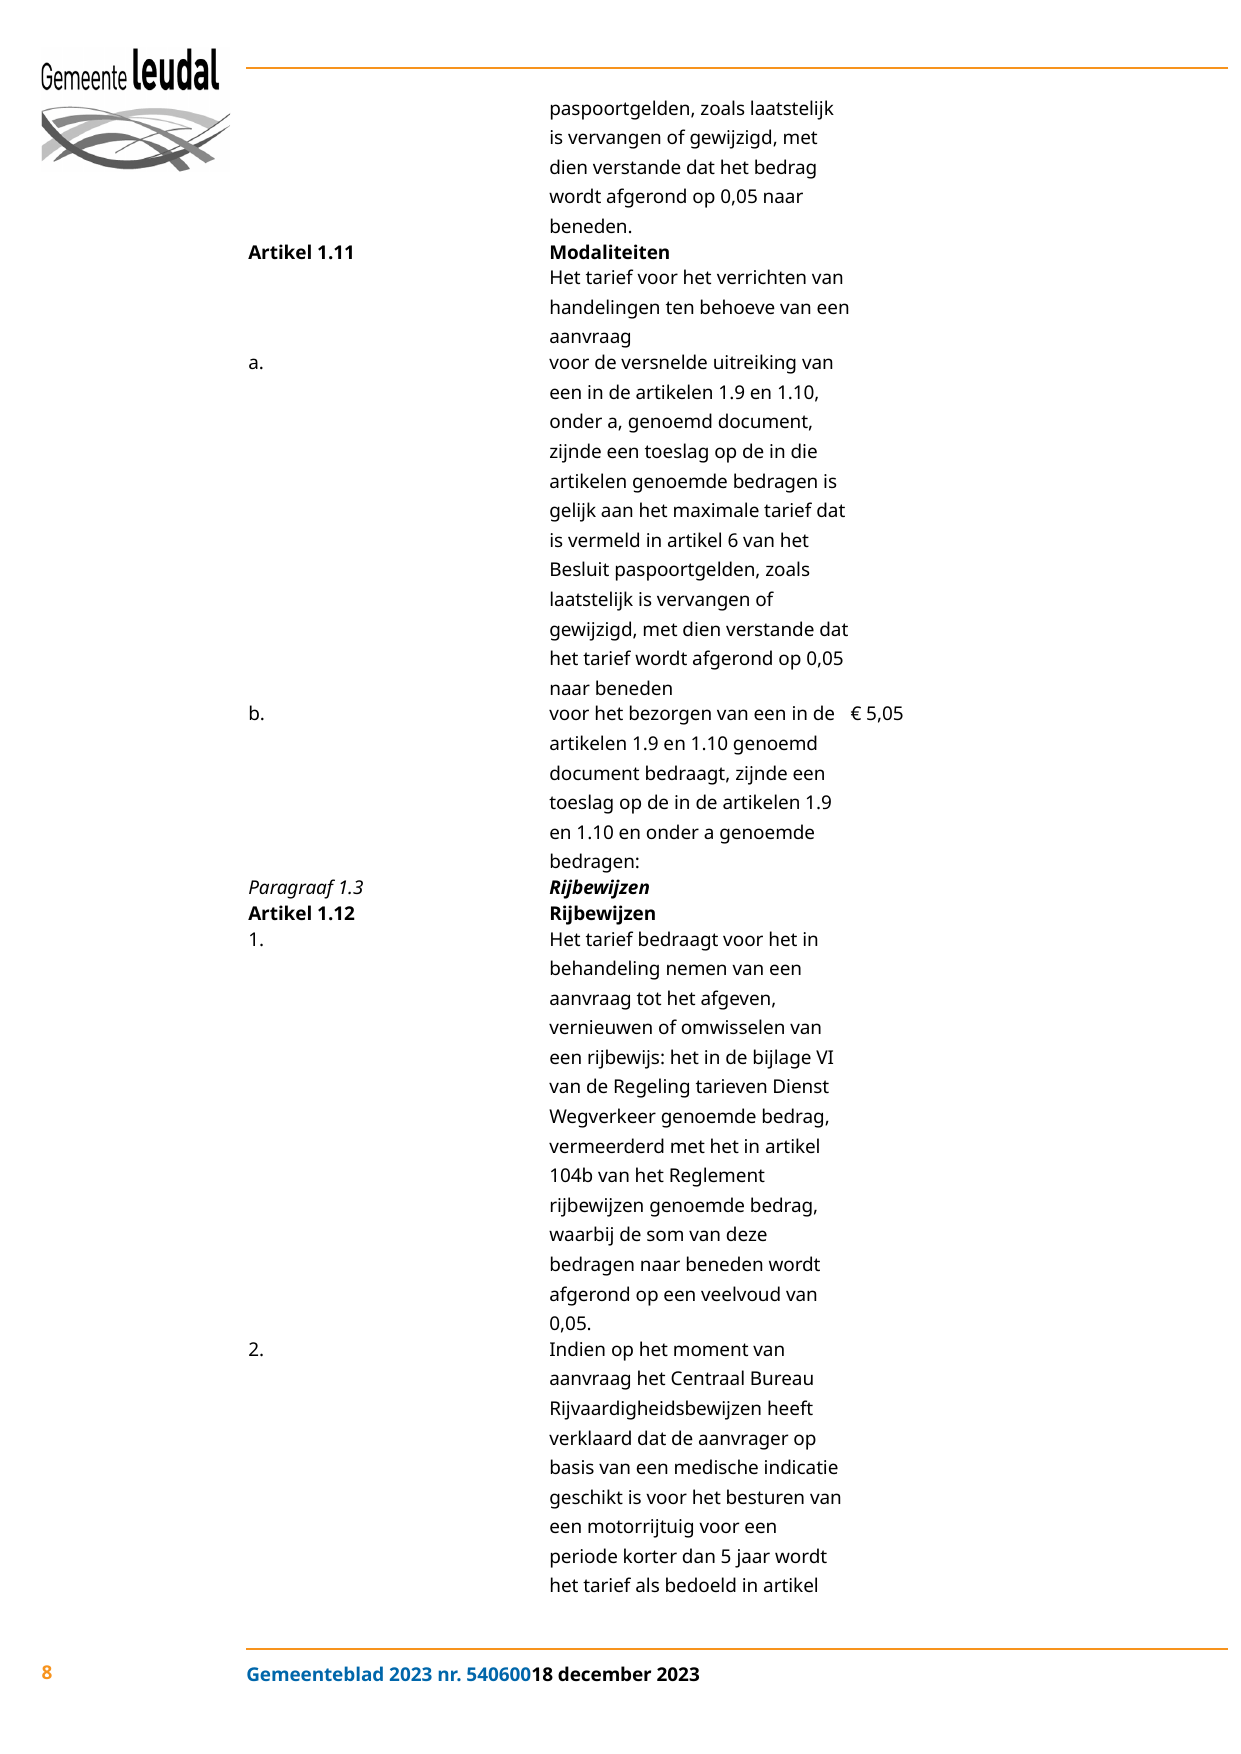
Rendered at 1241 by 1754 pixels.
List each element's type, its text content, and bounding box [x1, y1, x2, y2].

table_cell 1. [248, 926, 549, 1336]
table_cell Artikel 1.11 [248, 239, 549, 264]
table_cell Rijbewijzen [549, 900, 850, 926]
picture [41, 47, 231, 172]
table_cell [850, 239, 1152, 264]
table_cell Artikel 1.12 [248, 900, 549, 926]
table_cell [850, 350, 1152, 701]
table_cell [248, 95, 549, 239]
table_cell [850, 1336, 1152, 1598]
table_cell Paragraaf 1.3 [248, 874, 549, 900]
table_cell [248, 265, 549, 349]
table_cell Het tarief bedraagt voor het in behandeling nemen van een aanvraag tot het afgeven, vernieuwen of omwisselen van een rijbewijs: het in de bijlage VI van de Regeling tarieven Dienst Wegverkeer genoemde bedrag, vermeerderd met het in artikel 104b van het Reglement rijbewijzen genoemde bedrag, waarbij de som van deze bedragen naar beneden wordt afgerond op een veelvoud van 0,05. [549, 926, 850, 1336]
table_cell Indien op het moment van aanvraag het Centraal Bureau Rijvaardigheidsbewijzen heeft verklaard dat de aanvrager op basis van een medische indicatie geschikt is voor het besturen van een motorrijtuig voor een periode korter dan 5 jaar wordt het tarief als bedoeld in artikel [549, 1336, 850, 1598]
table_cell 2. [248, 1336, 549, 1598]
table_cell [850, 926, 1152, 1336]
table_cell Rijbewijzen [549, 874, 850, 900]
table_cell b. [248, 701, 549, 874]
table_cell Het tarief voor het verrichten van handelingen ten behoeve van een aanvraag [549, 265, 850, 349]
table_cell [850, 95, 1152, 239]
table_cell voor het bezorgen van een in de artikelen 1.9 en 1.10 genoemd document bedraagt, zijnde een toeslag op de in de artikelen 1.9 en 1.10 en onder a genoemde bedragen: [549, 701, 850, 874]
table_cell [850, 265, 1152, 349]
table_cell [850, 900, 1152, 926]
table_cell € 5,05 [850, 701, 1152, 874]
table_cell a. [248, 350, 549, 701]
table_cell paspoortgelden, zoals laatstelijk is vervangen of gewijzigd, met dien verstande dat het bedrag wordt afgerond op 0,05 naar beneden. [549, 95, 850, 239]
table_cell voor de versnelde uitreiking van een in de artikelen 1.9 en 1.10, onder a, genoemd document, zijnde een toeslag op de in die artikelen genoemde bedragen is gelijk aan het maximale tarief dat is vermeld in artikel 6 van het Besluit paspoortgelden, zoals laatstelijk is vervangen of gewijzigd, met dien verstande dat het tarief wordt afgerond op 0,05 naar beneden [549, 350, 850, 701]
table_cell Modaliteiten [549, 239, 850, 264]
table_cell [850, 874, 1152, 900]
